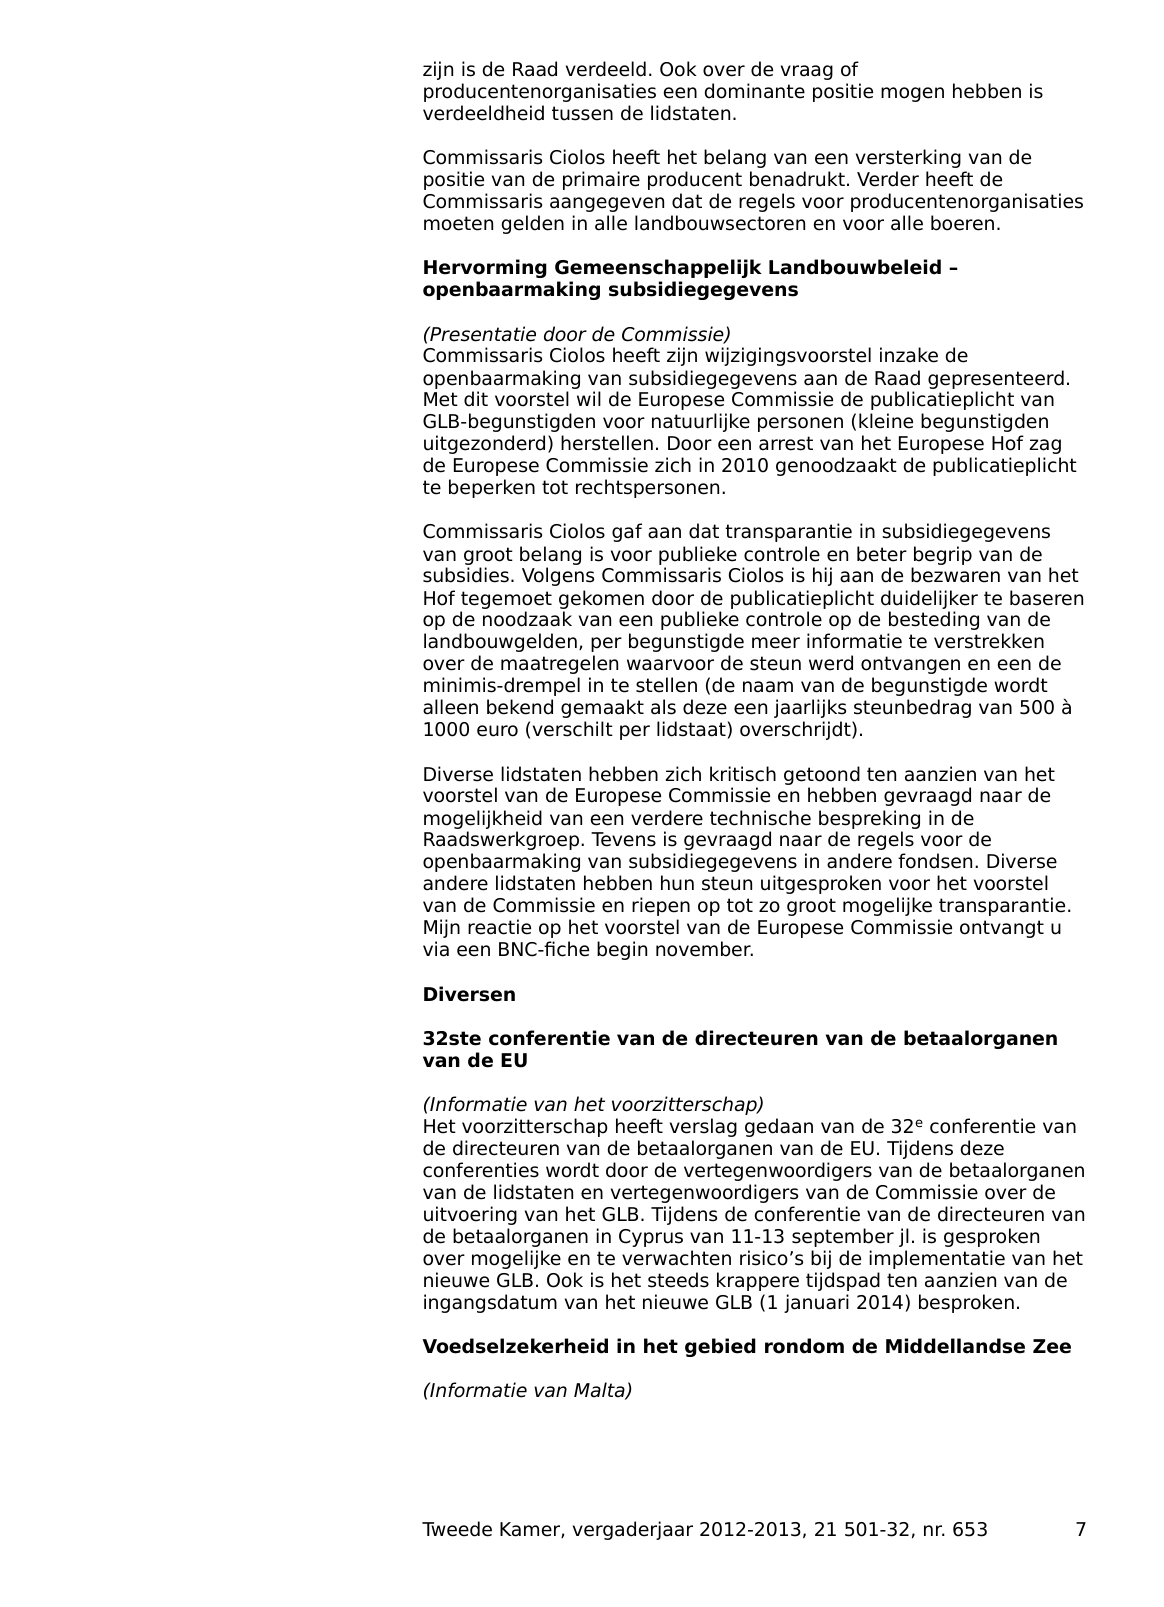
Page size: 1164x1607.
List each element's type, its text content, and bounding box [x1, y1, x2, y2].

text Commissaris Ciolos heeft het belang van een versterking van de positie van de primaire producent benadrukt. Verder heeft de Commissaris aangegeven dat de regels voor producentenorganisaties moeten gelden in alle landbouwsectoren en voor alle boeren. [422, 147, 1087, 235]
text Diverse lidstaten hebben zich kritisch getoond ten aanzien van het voorstel van de Europese Commissie en hebben gevraagd naar de mogelijkheid van een verdere technische bespreking in de Raadswerkgroep. Tevens is gevraagd naar de regels voor de openbaarmaking van subsidiegegevens in andere fondsen. Diverse andere lidstaten hebben hun steun uitgesproken voor het voorstel van de Commissie en riepen op tot zo groot mogelijke transparantie. Mijn reactie op het voorstel van de Europese Commissie ontvangt u via een BNC-fiche begin november. [422, 763, 1087, 961]
subtitle Hervorming Gemeenschappelijk Landbouwbeleid – openbaarmaking subsidiegegevens [422, 257, 1087, 301]
text (Informatie van Malta) [422, 1380, 1087, 1402]
subtitle Diversen [422, 983, 1087, 1005]
text (Informatie van het voorzitterschap) [422, 1094, 1087, 1116]
subtitle 32ste conferentie van de directeuren van de betaalorganen van de EU [422, 1028, 1087, 1072]
text Commissaris Ciolos heeft zijn wijzigingsvoorstel inzake de openbaarmaking van subsidiegegevens aan de Raad gepresenteerd. Met dit voorstel wil de Europese Commissie de publicatieplicht van GLB-begunstigden voor natuurlijke personen (kleine begunstigden uitgezonderd) herstellen. Door een arrest van het Europese Hof zag de Europese Commissie zich in 2010 genoodzaakt de publicatieplicht te beperken tot rechtspersonen. [422, 345, 1087, 499]
text Commissaris Ciolos gaf aan dat transparantie in subsidiegegevens van groot belang is voor publieke controle en beter begrip van de subsidies. Volgens Commissaris Ciolos is hij aan de bezwaren van het Hof tegemoet gekomen door de publicatieplicht duidelijker te baseren op de noodzaak van een publieke controle op de besteding van de landbouwgelden, per begunstigde meer informatie te verstrekken over de maatregelen waarvoor de steun werd ontvangen en een de minimis-drempel in te stellen (de naam van de begunstigde wordt alleen bekend gemaakt als deze een jaarlijks steunbedrag van 500 à 1000 euro (verschilt per lidstaat) overschrijdt). [422, 521, 1087, 741]
subtitle Voedselzekerheid in het gebied rondom de Middellandse Zee [422, 1336, 1087, 1358]
text (Presentatie door de Commissie) [422, 323, 1087, 345]
text Het voorzitterschap heeft verslag gedaan van de 32e conferentie van de directeuren van de betaalorganen van de EU. Tijdens deze conferenties wordt door de vertegenwoordigers van de betaalorganen van de lidstaten en vertegenwoordigers van de Commissie over de uitvoering van het GLB. Tijdens de conferentie van de directeuren van de betaalorganen in Cyprus van 11-13 september jl. is gesproken over mogelijke en te verwachten risico’s bij de implementatie van het nieuwe GLB. Ook is het steeds krappere tijdspad ten aanzien van de ingangsdatum van het nieuwe GLB (1 januari 2014) besproken. [422, 1116, 1087, 1313]
text zijn is de Raad verdeeld. Ook over de vraag of producentenorganisaties een dominante positie mogen hebben is verdeeldheid tussen de lidstaten. [422, 59, 1087, 125]
